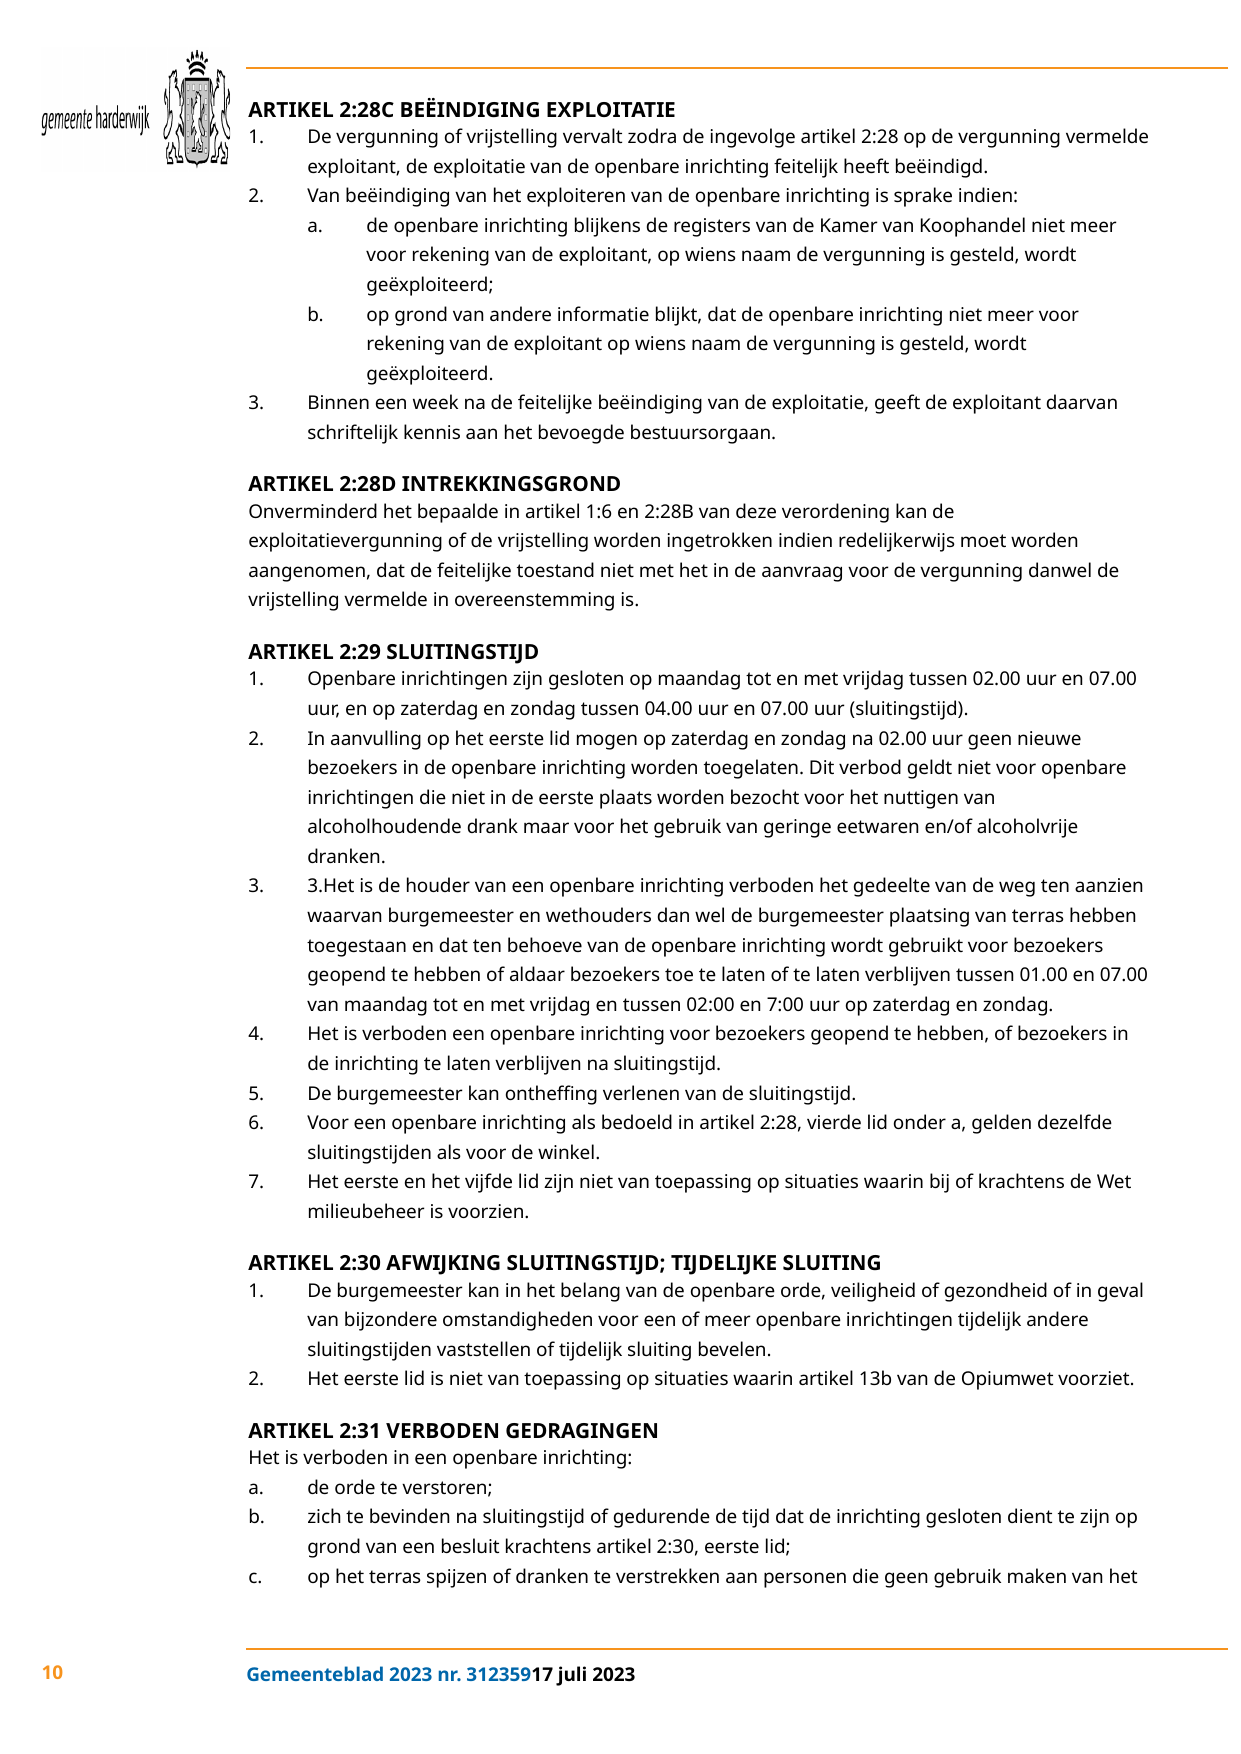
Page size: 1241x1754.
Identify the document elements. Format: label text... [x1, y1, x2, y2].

text Onverminderd het bepaalde in artikel 1:6 en 2:28B van deze verordening kan de exploitatievergunning of de vrijstelling worden ingetrokken indien redelijkerwijs moet worden aangenomen, dat de feitelijke toestand niet met het in de aanvraag voor de vergunning danwel de vrijstelling vermelde in overeenstemming is. [248, 498, 1152, 612]
list Voor een openbare inrichting als bedoeld in artikel 2:28, vierde lid onder a, gelden dezelfde sluitingstijden als voor de winkel. [248, 1109, 1152, 1164]
list de orde te verstoren; [248, 1474, 1152, 1500]
text Het is verboden in een openbare inrichting: [248, 1444, 1152, 1470]
list In aanvulling op het eerste lid mogen op zaterdag en zondag na 02.00 uur geen nieuwe bezoekers in de openbare inrichting worden toegelaten. Dit verbod geldt niet voor openbare inrichtingen die niet in de eerste plaats worden bezocht voor het nuttigen van alcoholhoudende drank maar voor het gebruik van geringe eetwaren en/of alcoholvrije dranken. [248, 725, 1152, 869]
text ARTIKEL 2:28C BEËINDIGING EXPLOITATIE [248, 95, 1152, 123]
list Het eerste en het vijfde lid zijn niet van toepassing op situaties waarin bij of krachtens de Wet milieubeheer is voorzien. [248, 1168, 1152, 1224]
text ARTIKEL 2:30 AFWIJKING SLUITINGSTIJD; TIJDELIJKE SLUITING [248, 1248, 1152, 1277]
list De burgemeester kan in het belang van de openbare orde, veiligheid of gezondheid of in geval van bijzondere omstandigheden voor een of meer openbare inrichtingen tijdelijk andere sluitingstijden vaststellen of tijdelijk sluiting bevelen. [248, 1277, 1152, 1362]
list op het terras spijzen of dranken te verstrekken aan personen die geen gebruik maken van het [248, 1563, 1152, 1588]
list de openbare inrichting blijkens de registers van de Kamer van Koophandel niet meer voor rekening van de exploitant, op wiens naam de vergunning is gesteld, wordt geëxploiteerd; [307, 212, 1152, 297]
list 3.Het is de houder van een openbare inrichting verboden het gedeelte van de weg ten aanzien waarvan burgemeester en wethouders dan wel de burgemeester plaatsing van terras hebben toegestaan en dat ten behoeve van de openbare inrichting wordt gebruikt voor bezoekers geopend te hebben of aldaar bezoekers toe te laten of te laten verblijven tussen 01.00 en 07.00 van maandag tot en met vrijdag en tussen 02:00 en 7:00 uur op zaterdag en zondag. [248, 873, 1152, 1017]
text ARTIKEL 2:29 SLUITINGSTIJD [248, 637, 1152, 666]
list zich te bevinden na sluitingstijd of gedurende de tijd dat de inrichting gesloten dient te zijn op grond van een besluit krachtens artikel 2:30, eerste lid; [248, 1504, 1152, 1559]
text ARTIKEL 2:31 VERBODEN GEDRAGINGEN [248, 1416, 1152, 1444]
list op grond van andere informatie blijkt, dat de openbare inrichting niet meer voor rekening van de exploitant op wiens naam de vergunning is gesteld, wordt geëxploiteerd. [307, 301, 1152, 386]
list Het is verboden een openbare inrichting voor bezoekers geopend te hebben, of bezoekers in de inrichting te laten verblijven na sluitingstijd. [248, 1021, 1152, 1076]
list Openbare inrichtingen zijn gesloten op maandag tot en met vrijdag tussen 02.00 uur en 07.00 uur, en op zaterdag en zondag tussen 04.00 uur en 07.00 uur (sluitingstijd). [248, 666, 1152, 721]
list Binnen een week na de feitelijke beëindiging van de exploitatie, geeft de exploitant daarvan schriftelijk kennis aan het bevoegde bestuursorgaan. [248, 389, 1152, 445]
list Van beëindiging van het exploiteren van de openbare inrichting is sprake indien: [248, 182, 1152, 208]
picture [41, 47, 231, 172]
list De burgemeester kan ontheffing verlenen van de sluitingstijd. [248, 1080, 1152, 1105]
list Het eerste lid is niet van toepassing op situaties waarin artikel 13b van de Opiumwet voorziet. [248, 1366, 1152, 1391]
text ARTIKEL 2:28D INTREKKINGSGROND [248, 469, 1152, 498]
list De vergunning of vrijstelling vervalt zodra de ingevolge artikel 2:28 op de vergunning vermelde exploitant, de exploitatie van de openbare inrichting feitelijk heeft beëindigd. [248, 123, 1152, 178]
